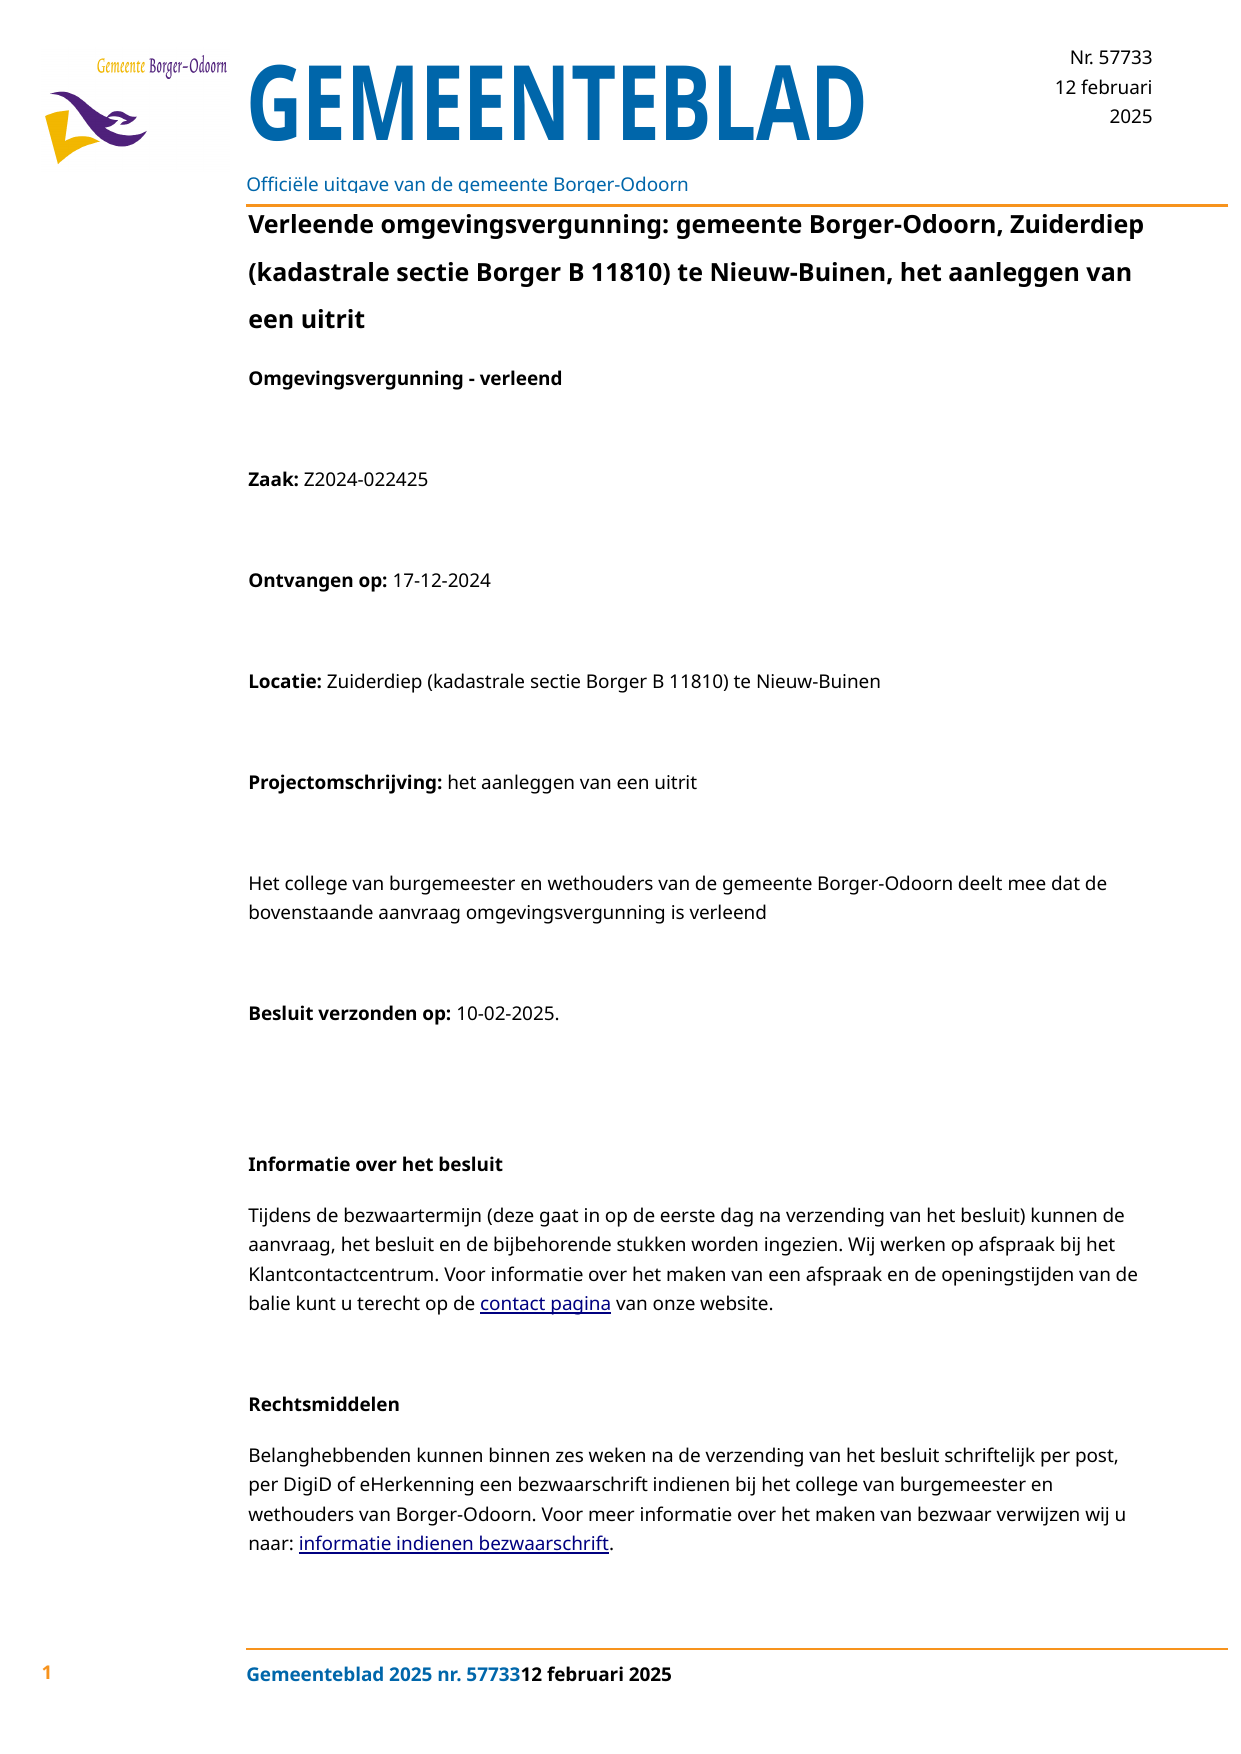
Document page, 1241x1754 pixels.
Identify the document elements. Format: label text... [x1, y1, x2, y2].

text Informatie over het besluit [248, 1151, 1152, 1177]
text Ontvangen op: 17-12-2024 [248, 567, 1152, 593]
text Verleende omgevingsvergunning: gemeente Borger-Odoorn, Zuiderdiep (kadastrale sectie Borger B 11810) te Nieuw-Buinen, het aanleggen van een uitrit [248, 207, 1152, 336]
picture [41, 47, 231, 172]
text Locatie: Zuiderdiep (kadastrale sectie Borger B 11810) te Nieuw-Buinen [248, 668, 1152, 694]
text Besluit verzonden op: 10-02-2025. [248, 1000, 1152, 1026]
text Tijdens de bezwaartermijn (deze gaat in op de eerste dag na verzending van het besluit) kunnen de aanvraag, het besluit en de bijbehorende stukken worden ingezien. Wij werken op afspraak bij het Klantcontactcentrum. Voor informatie over het maken van een afspraak en de openingstijden van de balie kunt u terecht op de contact pagina van onze website. [248, 1202, 1152, 1316]
text Belanghebbenden kunnen binnen zes weken na de verzending van het besluit schriftelijk per post, per DigiD of eHerkenning een bezwaarschrift indienen bij het college van burgemeester en wethouders van Borger-Odoorn. Voor meer informatie over het maken van bezwaar verwijzen wij u naar: informatie indienen bezwaarschrift. [248, 1442, 1152, 1556]
text Het college van burgemeester en wethouders van de gemeente Borger-Odoorn deelt mee dat de bovenstaande aanvraag omgevingsvergunning is verleend [248, 870, 1152, 925]
text Omgevingsvergunning - verleend [248, 366, 1152, 391]
text Projectomschrijving: het aanleggen van een uitrit [248, 769, 1152, 794]
text Rechtsmiddelen [248, 1391, 1152, 1417]
text Zaak: Z2024-022425 [248, 466, 1152, 492]
